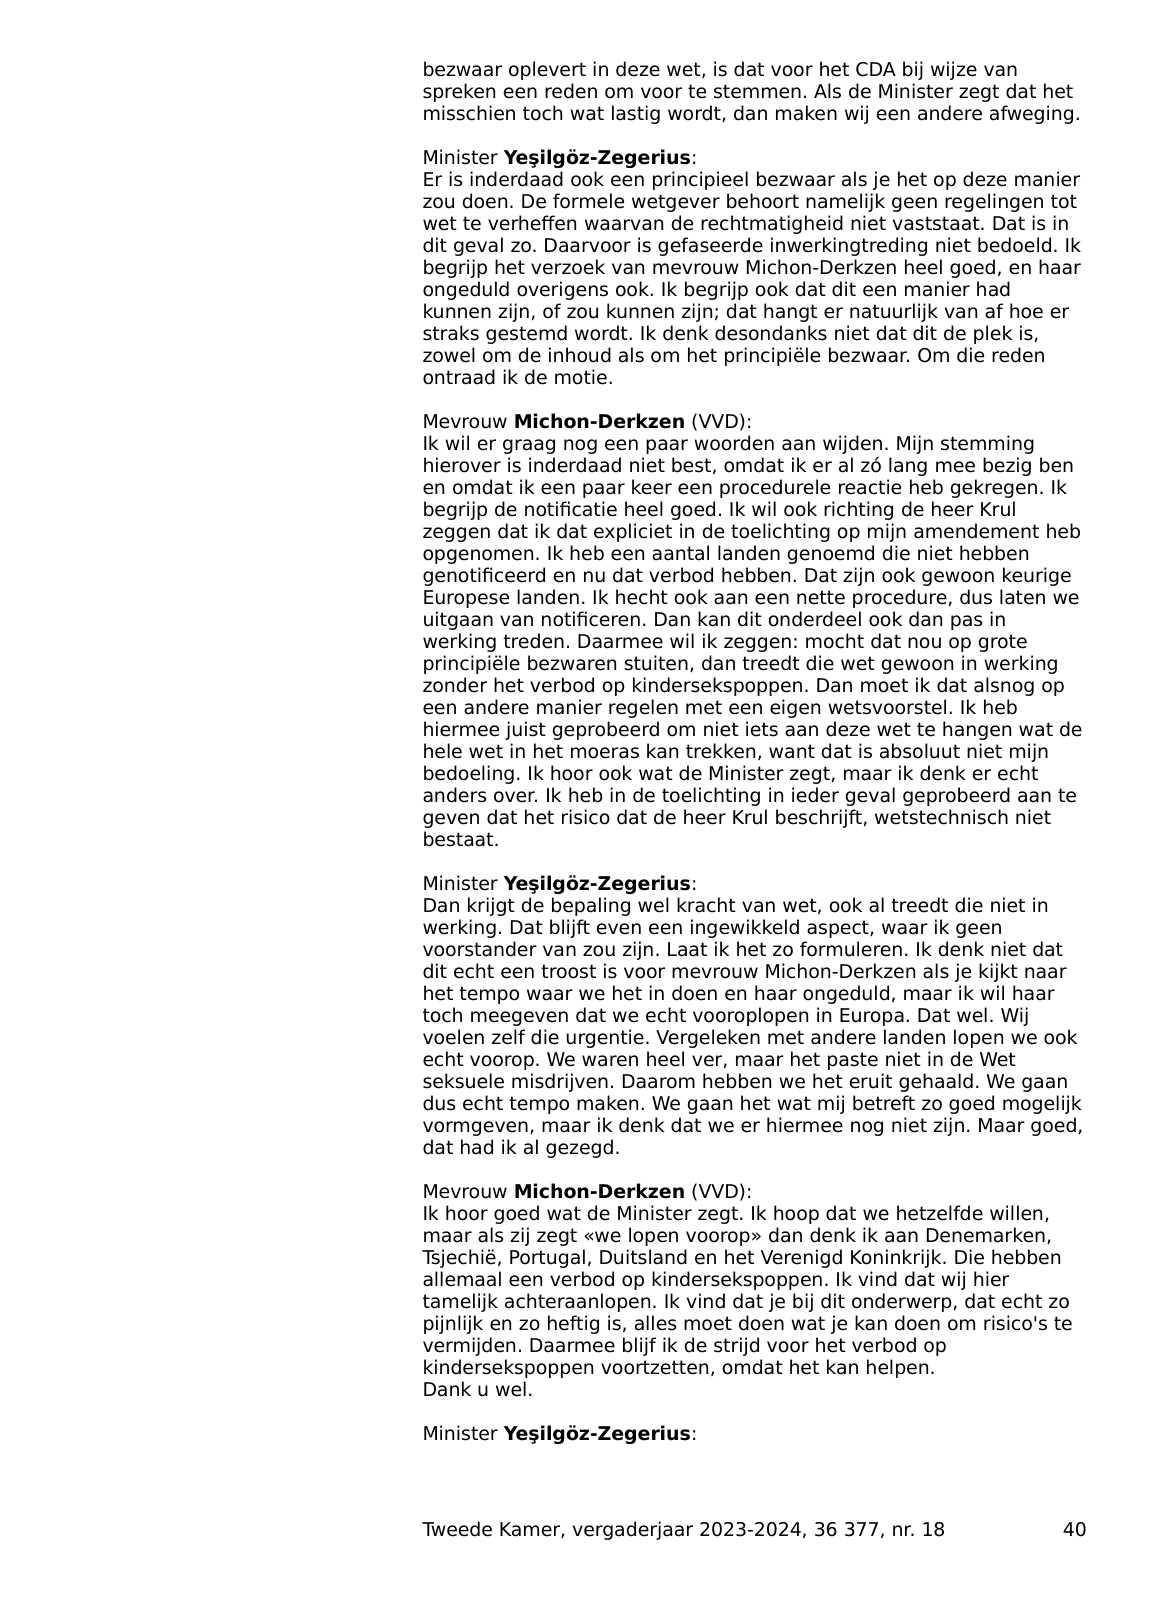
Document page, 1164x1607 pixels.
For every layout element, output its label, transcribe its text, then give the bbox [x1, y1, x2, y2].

text Dan krijgt de bepaling wel kracht van wet, ook al treedt die niet in werking. Dat blijft even een ingewikkeld aspect, waar ik geen voorstander van zou zijn. Laat ik het zo formuleren. Ik denk niet dat dit echt een troost is voor mevrouw Michon-Derkzen als je kijkt naar het tempo waar we het in doen en haar ongeduld, maar ik wil haar toch meegeven dat we echt vooroplopen in Europa. Dat wel. Wij voelen zelf die urgentie. Vergeleken met andere landen lopen we ook echt voorop. We waren heel ver, maar het paste niet in de Wet seksuele misdrijven. Daarom hebben we het eruit gehaald. We gaan dus echt tempo maken. We gaan het wat mij betreft zo goed mogelijk vormgeven, maar ik denk dat we er hiermee nog niet zijn. Maar goed, dat had ik al gezegd. [422, 895, 1087, 1159]
text Ik hoor goed wat de Minister zegt. Ik hoop dat we hetzelfde willen, maar als zij zegt «we lopen voorop» dan denk ik aan Denemarken, Tsjechië, Portugal, Duitsland en het Verenigd Koninkrijk. Die hebben allemaal een verbod op kindersekspoppen. Ik vind dat wij hier tamelijk achteraanlopen. Ik vind dat je bij dit onderwerp, dat echt zo pijnlijk en zo heftig is, alles moet doen wat je kan doen om risico's te vermijden. Daarmee blijf ik de strijd voor het verbod op kindersekspoppen voortzetten, omdat het kan helpen. [422, 1203, 1087, 1379]
text bezwaar oplevert in deze wet, is dat voor het CDA bij wijze van spreken een reden om voor te stemmen. Als de Minister zegt dat het misschien toch wat lastig wordt, dan maken wij een andere afweging. [422, 59, 1087, 125]
text Minister Yeşilgöz-Zegerius: [422, 1423, 1087, 1445]
text Dank u wel. [422, 1379, 1087, 1401]
text Minister Yeşilgöz-Zegerius: [422, 873, 1087, 895]
text Mevrouw Michon-Derkzen (VVD): [422, 411, 1087, 433]
text Ik wil er graag nog een paar woorden aan wijden. Mijn stemming hierover is inderdaad niet best, omdat ik er al zó lang mee bezig ben en omdat ik een paar keer een procedurele reactie heb gekregen. Ik begrijp de notificatie heel goed. Ik wil ook richting de heer Krul zeggen dat ik dat expliciet in de toelichting op mijn amendement heb opgenomen. Ik heb een aantal landen genoemd die niet hebben genotificeerd en nu dat verbod hebben. Dat zijn ook gewoon keurige Europese landen. Ik hecht ook aan een nette procedure, dus laten we uitgaan van notificeren. Dan kan dit onderdeel ook dan pas in werking treden. Daarmee wil ik zeggen: mocht dat nou op grote principiële bezwaren stuiten, dan treedt die wet gewoon in werking zonder het verbod op kindersekspoppen. Dan moet ik dat alsnog op een andere manier regelen met een eigen wetsvoorstel. Ik heb hiermee juist geprobeerd om niet iets aan deze wet te hangen wat de hele wet in het moeras kan trekken, want dat is absoluut niet mijn bedoeling. Ik hoor ook wat de Minister zegt, maar ik denk er echt anders over. Ik heb in de toelichting in ieder geval geprobeerd aan te geven dat het risico dat de heer Krul beschrijft, wetstechnisch niet bestaat. [422, 433, 1087, 851]
text Mevrouw Michon-Derkzen (VVD): [422, 1181, 1087, 1203]
text Minister Yeşilgöz-Zegerius: [422, 147, 1087, 169]
text Er is inderdaad ook een principieel bezwaar als je het op deze manier zou doen. De formele wetgever behoort namelijk geen regelingen tot wet te verheffen waarvan de rechtmatigheid niet vaststaat. Dat is in dit geval zo. Daarvoor is gefaseerde inwerkingtreding niet bedoeld. Ik begrijp het verzoek van mevrouw Michon-Derkzen heel goed, en haar ongeduld overigens ook. Ik begrijp ook dat dit een manier had kunnen zijn, of zou kunnen zijn; dat hangt er natuurlijk van af hoe er straks gestemd wordt. Ik denk desondanks niet dat dit de plek is, zowel om de inhoud als om het principiële bezwaar. Om die reden ontraad ik de motie. [422, 169, 1087, 389]
